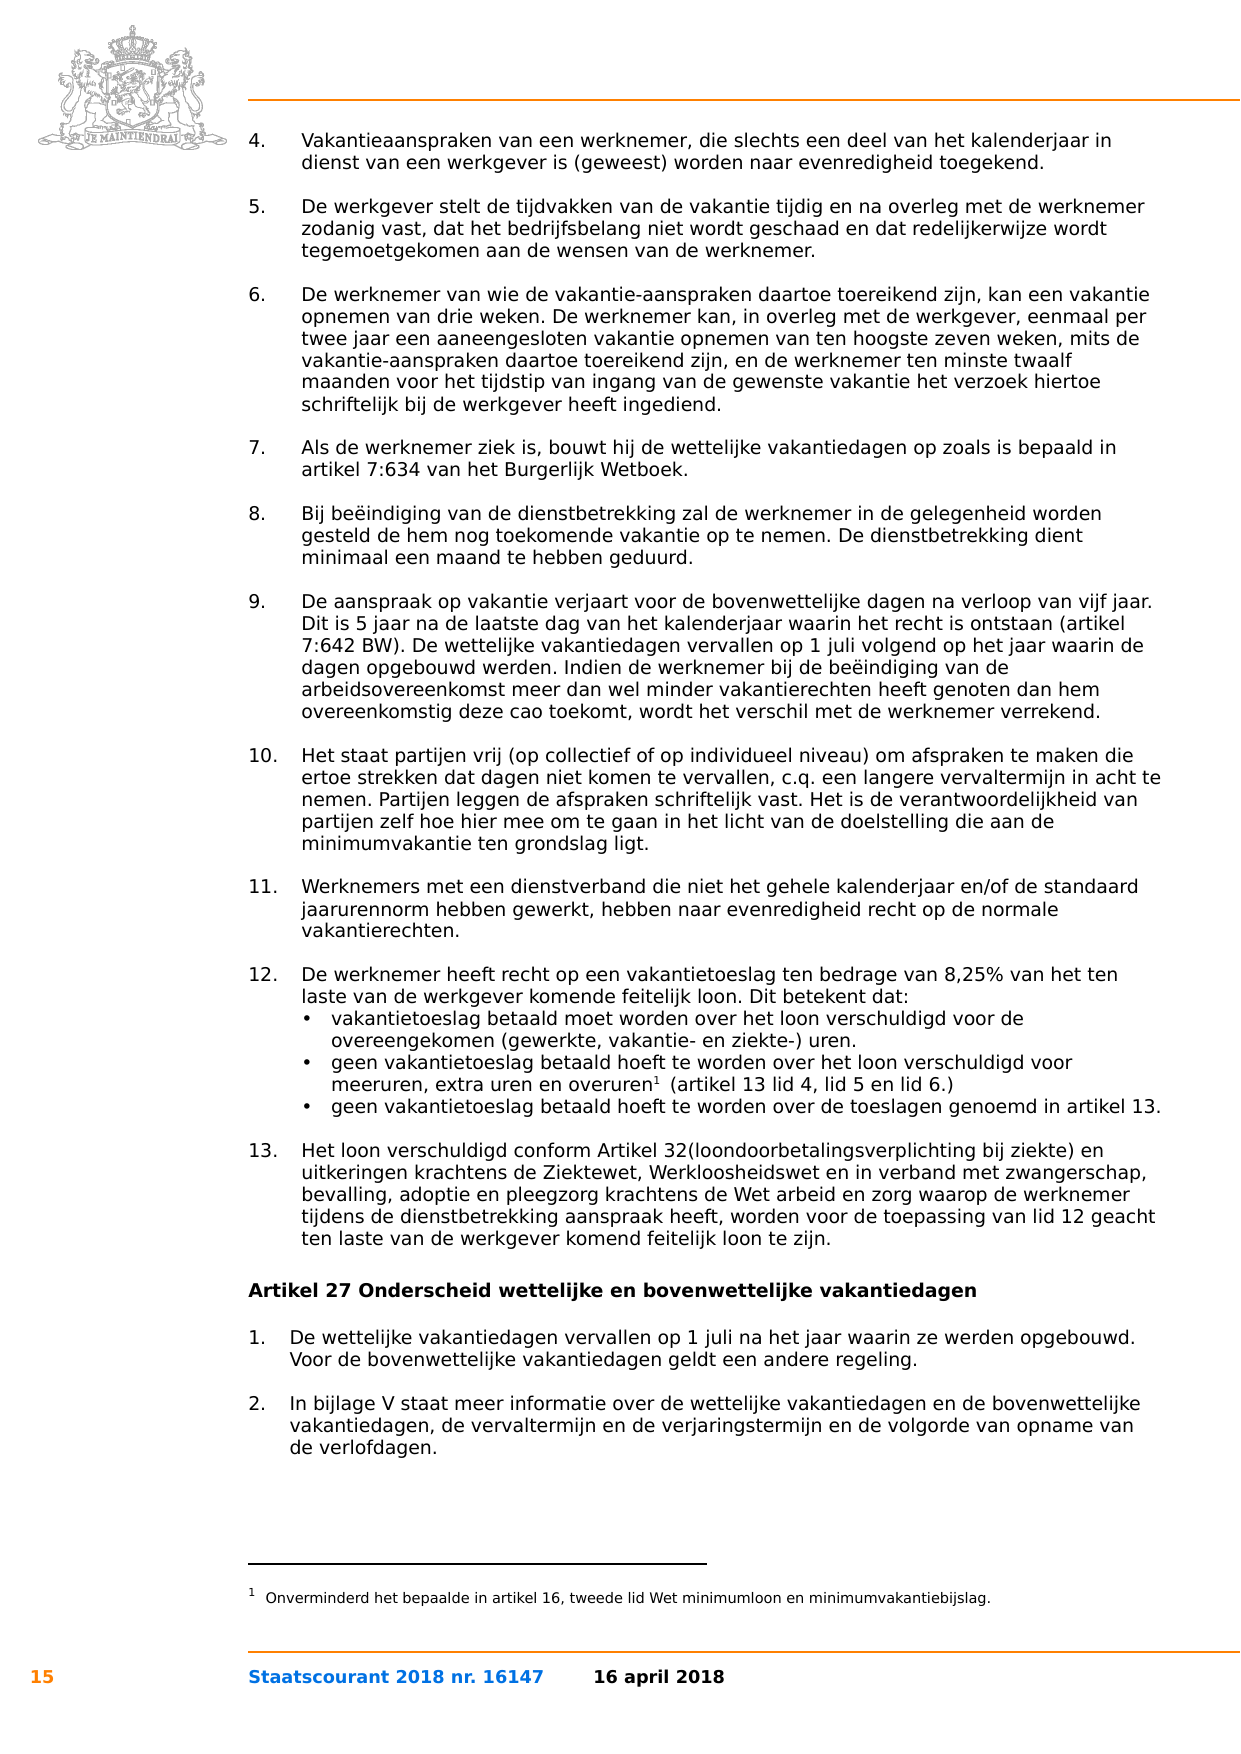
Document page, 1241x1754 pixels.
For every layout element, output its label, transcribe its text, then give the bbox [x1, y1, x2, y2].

text • geen vakantietoeslag betaald hoeft te worden over de toeslagen genoemd in artikel 13. [301, 1096, 1163, 1118]
text 9. De aanspraak op vakantie verjaart voor de bovenwettelijke dagen na verloop van vijf jaar. Dit is 5 jaar na de laatste dag van het kalenderjaar waarin het recht is ontstaan (artikel 7:642 BW). De wettelijke vakantiedagen vervallen op 1 juli volgend op het jaar waarin de dagen opgebouwd werden. Indien de werknemer bij de beëindiging van de arbeidsovereenkomst meer dan wel minder vakantierechten heeft genoten dan hem overeenkomstig deze cao toekomt, wordt het verschil met de werknemer verrekend. [248, 591, 1163, 723]
text 7. Als de werknemer ziek is, bouwt hij de wettelijke vakantiedagen op zoals is bepaald in artikel 7:634 van het Burgerlijk Wetboek. [248, 437, 1163, 481]
text • vakantietoeslag betaald moet worden over het loon verschuldigd voor de overeengekomen (gewerkte, vakantie- en ziekte-) uren. [301, 1008, 1163, 1052]
text 5. De werkgever stelt de tijdvakken van de vakantie tijdig en na overleg met de werknemer zodanig vast, dat het bedrijfsbelang niet wordt geschaad en dat redelijkerwijze wordt tegemoetgekomen aan de wensen van de werknemer. [248, 196, 1163, 262]
text 1. De wettelijke vakantiedagen vervallen op 1 juli na het jaar waarin ze werden opgebouwd. Voor de bovenwettelijke vakantiedagen geldt een andere regeling. [248, 1327, 1163, 1371]
text 2. In bijlage V staat meer informatie over de wettelijke vakantiedagen en de bovenwettelijke vakantiedagen, de vervaltermijn en de verjaringstermijn en de volgorde van opname van de verlofdagen. [248, 1393, 1163, 1459]
text 8. Bij beëindiging van de dienstbetrekking zal de werknemer in de gelegenheid worden gesteld de hem nog toekomende vakantie op te nemen. De dienstbetrekking dient minimaal een maand te hebben geduurd. [248, 503, 1163, 569]
text • geen vakantietoeslag betaald hoeft te worden over het loon verschuldigd voor meeruren, extra uren en overuren (artikel 13 lid 4, lid 5 en lid 6.) [301, 1052, 1163, 1096]
subtitle Artikel 27 Onderscheid wettelijke en bovenwettelijke vakantiedagen [248, 1280, 1163, 1302]
text 12. De werknemer heeft recht op een vakantietoeslag ten bedrage van 8,25% van het ten laste van de werkgever komende feitelijk loon. Dit betekent dat: [248, 964, 1163, 1008]
text 13. Het loon verschuldigd conform Artikel 32(loondoorbetalingsverplichting bij ziekte) en uitkeringen krachtens de Ziektewet, Werkloosheidswet en in verband met zwangerschap, bevalling, adoptie en pleegzorg krachtens de Wet arbeid en zorg waarop de werknemer tijdens de dienstbetrekking aanspraak heeft, worden voor de toepassing van lid 12 geacht ten laste van de werkgever komend feitelijk loon te zijn. [248, 1140, 1163, 1250]
text 10. Het staat partijen vrij (op collectief of op individueel niveau) om afspraken te maken die ertoe strekken dat dagen niet komen te vervallen, c.q. een langere vervaltermijn in acht te nemen. Partijen leggen de afspraken schriftelijk vast. Het is de verantwoordelijkheid van partijen zelf hoe hier mee om te gaan in het licht van de doelstelling die aan de minimumvakantie ten grondslag ligt. [248, 745, 1163, 854]
text 4. Vakantieaanspraken van een werknemer, die slechts een deel van het kalenderjaar in dienst van een werkgever is (geweest) worden naar evenredigheid toegekend. [248, 130, 1163, 174]
text 6. De werknemer van wie de vakantie-aanspraken daartoe toereikend zijn, kan een vakantie opnemen van drie weken. De werknemer kan, in overleg met de werkgever, eenmaal per twee jaar een aaneengesloten vakantie opnemen van ten hoogste zeven weken, mits de vakantie-aanspraken daartoe toereikend zijn, en de werknemer ten minste twaalf maanden voor het tijdstip van ingang van de gewenste vakantie het verzoek hiertoe schriftelijk bij de werkgever heeft ingediend. [248, 283, 1163, 415]
text Onverminderd het bepaalde in artikel 16, tweede lid Wet minimumloon en minimumvakantiebijslag. [248, 1586, 1163, 1608]
picture [38, 25, 227, 150]
text 11. Werknemers met een dienstverband die niet het gehele kalenderjaar en/of de standaard jaarurennorm hebben gewerkt, hebben naar evenredigheid recht op de normale vakantierechten. [248, 876, 1163, 942]
